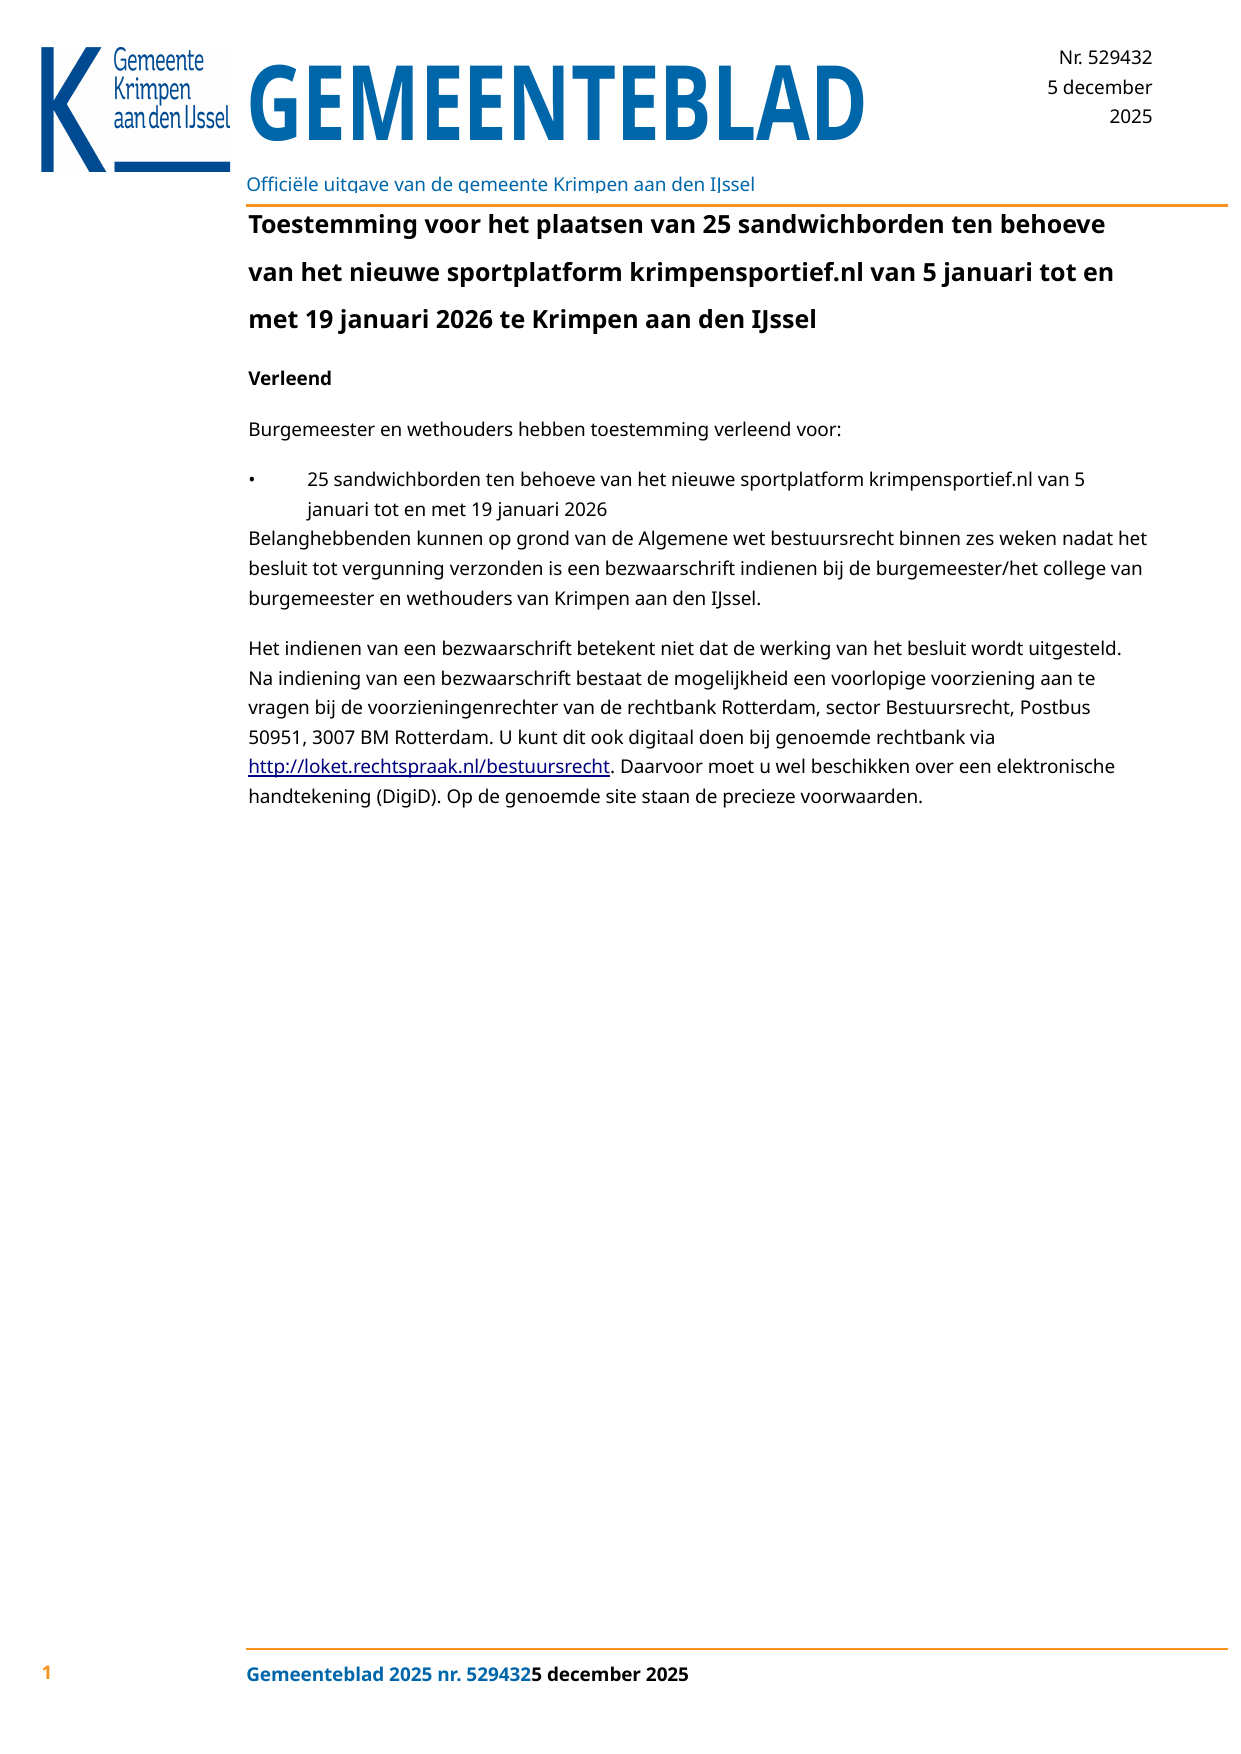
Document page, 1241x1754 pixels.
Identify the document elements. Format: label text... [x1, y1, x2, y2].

text Burgemeester en wethouders hebben toestemming verleend voor: [248, 416, 1152, 442]
picture [41, 47, 231, 172]
text Toestemming voor het plaatsen van 25 sandwichborden ten behoeve van het nieuwe sportplatform krimpensportief.nl van 5 januari tot en met 19 januari 2026 te Krimpen aan den IJssel [248, 207, 1152, 336]
list 25 sandwichborden ten behoeve van het nieuwe sportplatform krimpensportief.nl van 5 januari tot en met 19 januari 2026 [248, 466, 1152, 522]
text Het indienen van een bezwaarschrift betekent niet dat de werking van het besluit wordt uitgesteld. Na indiening van een bezwaarschrift bestaat de mogelijkheid een voorlopige voorziening aan te vragen bij de voorzieningenrechter van de rechtbank Rotterdam, sector Bestuursrecht, Postbus 50951, 3007 BM Rotterdam. U kunt dit ook digitaal doen bij genoemde rechtbank via http://loket.rechtspraak.nl/bestuursrecht. Daarvoor moet u wel beschikken over een elektronische handtekening (DigiD). Op de genoemde site staan de precieze voorwaarden. [248, 635, 1152, 809]
text Verleend [248, 366, 1152, 391]
text Belanghebbenden kunnen op grond van de Algemene wet bestuursrecht binnen zes weken nadat het besluit tot vergunning verzonden is een bezwaarschrift indienen bij de burgemeester/het college van burgemeester en wethouders van Krimpen aan den IJssel. [248, 526, 1152, 610]
